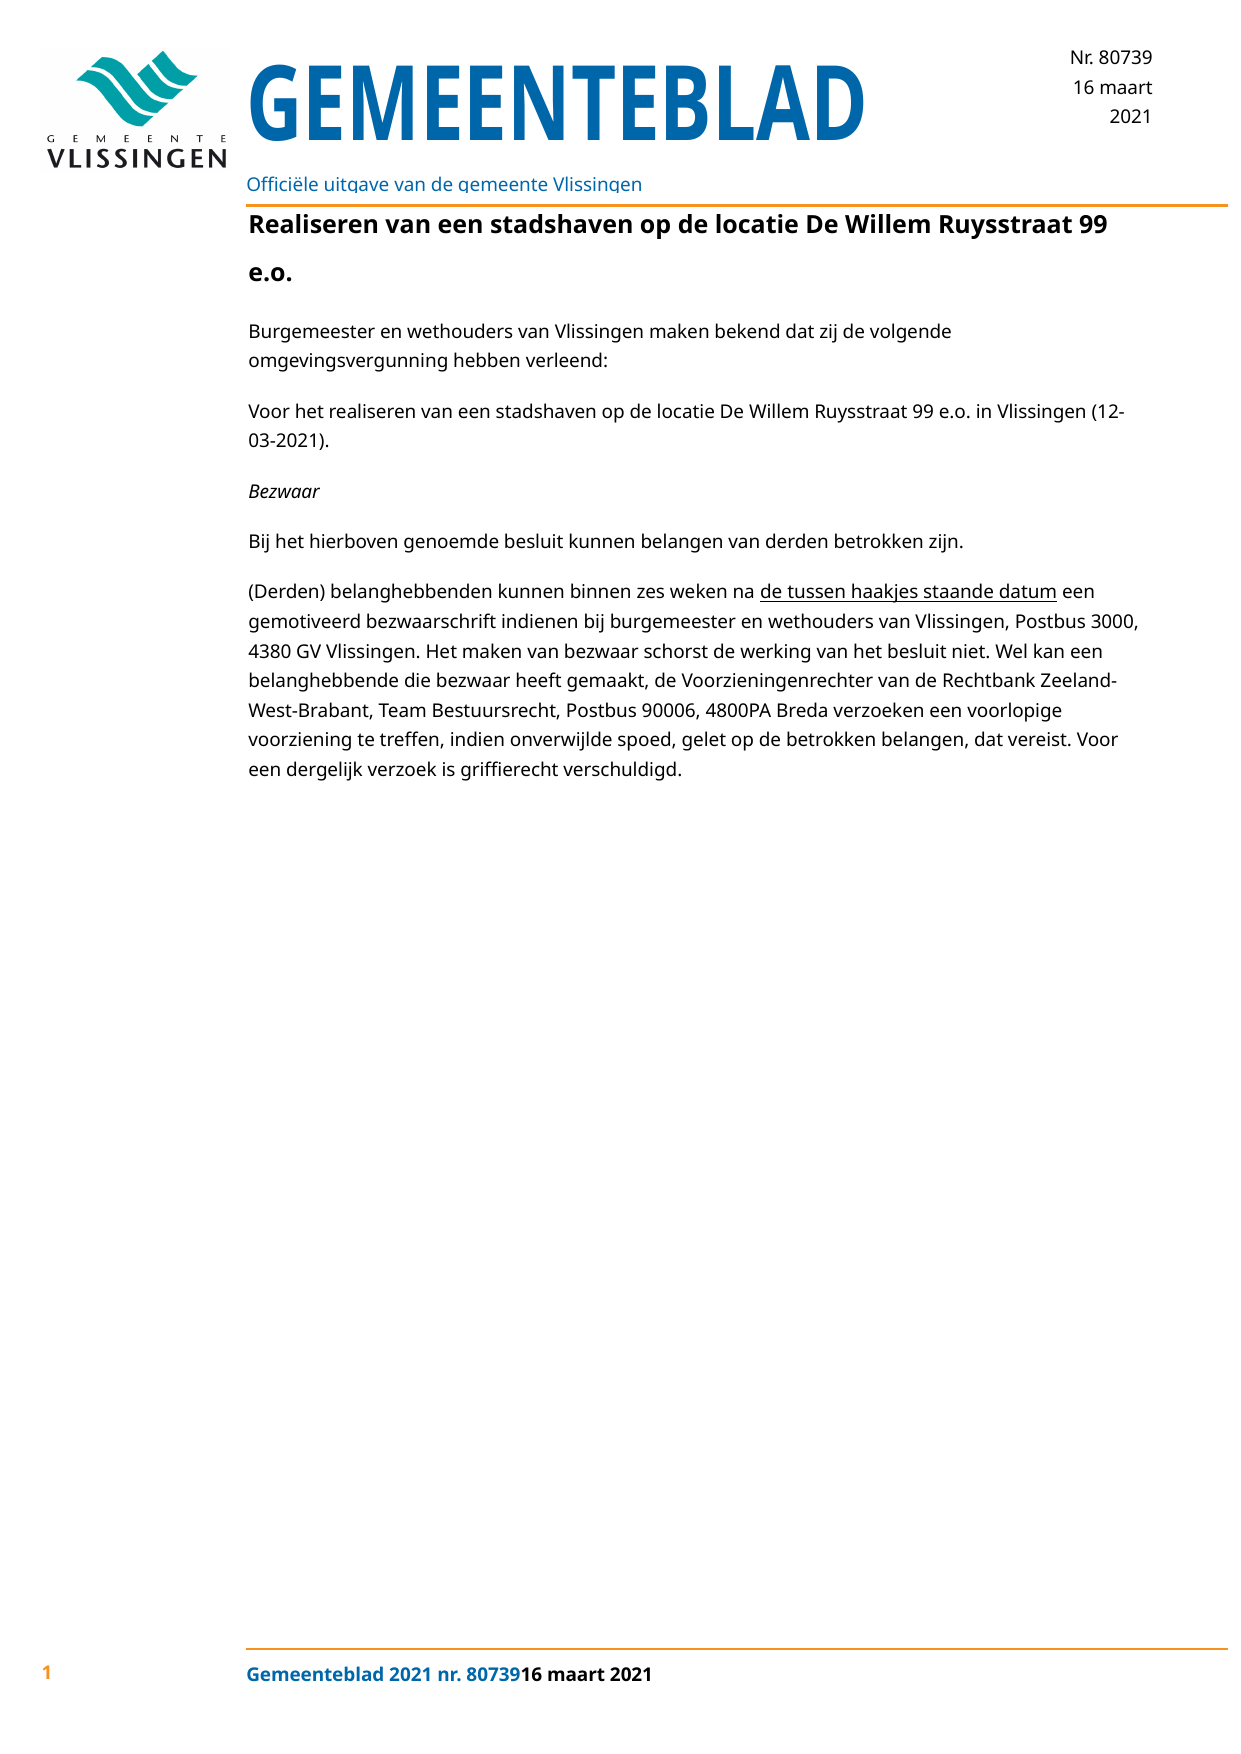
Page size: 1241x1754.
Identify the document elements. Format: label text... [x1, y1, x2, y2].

text Bij het hierboven genoemde besluit kunnen belangen van derden betrokken zijn. [248, 528, 1152, 554]
picture [41, 47, 231, 172]
text Burgemeester en wethouders van Vlissingen maken bekend dat zij de volgende omgevingsvergunning hebben verleend: [248, 318, 1152, 373]
text (Derden) belanghebbenden kunnen binnen zes weken na de tussen haakjes staande datum een gemotiveerd bezwaarschrift indienen bij burgemeester en wethouders van Vlissingen, Postbus 3000, 4380 GV Vlissingen. Het maken van bezwaar schorst de werking van het besluit niet. Wel kan een belanghebbende die bezwaar heeft gemaakt, de Voorzieningenrechter van de Rechtbank Zeeland-West-Brabant, Team Bestuursrecht, Postbus 90006, 4800PA Breda verzoeken een voorlopige voorziening te treffen, indien onverwijlde spoed, gelet op de betrokken belangen, dat vereist. Voor een dergelijk verzoek is griffierecht verschuldigd. [248, 579, 1152, 782]
text Realiseren van een stadshaven op de locatie De Willem Ruysstraat 99 e.o. [248, 207, 1152, 288]
text Bezwaar [248, 478, 1152, 504]
text Voor het realiseren van een stadshaven op de locatie De Willem Ruysstraat 99 e.o. in Vlissingen (12-03-2021). [248, 398, 1152, 453]
